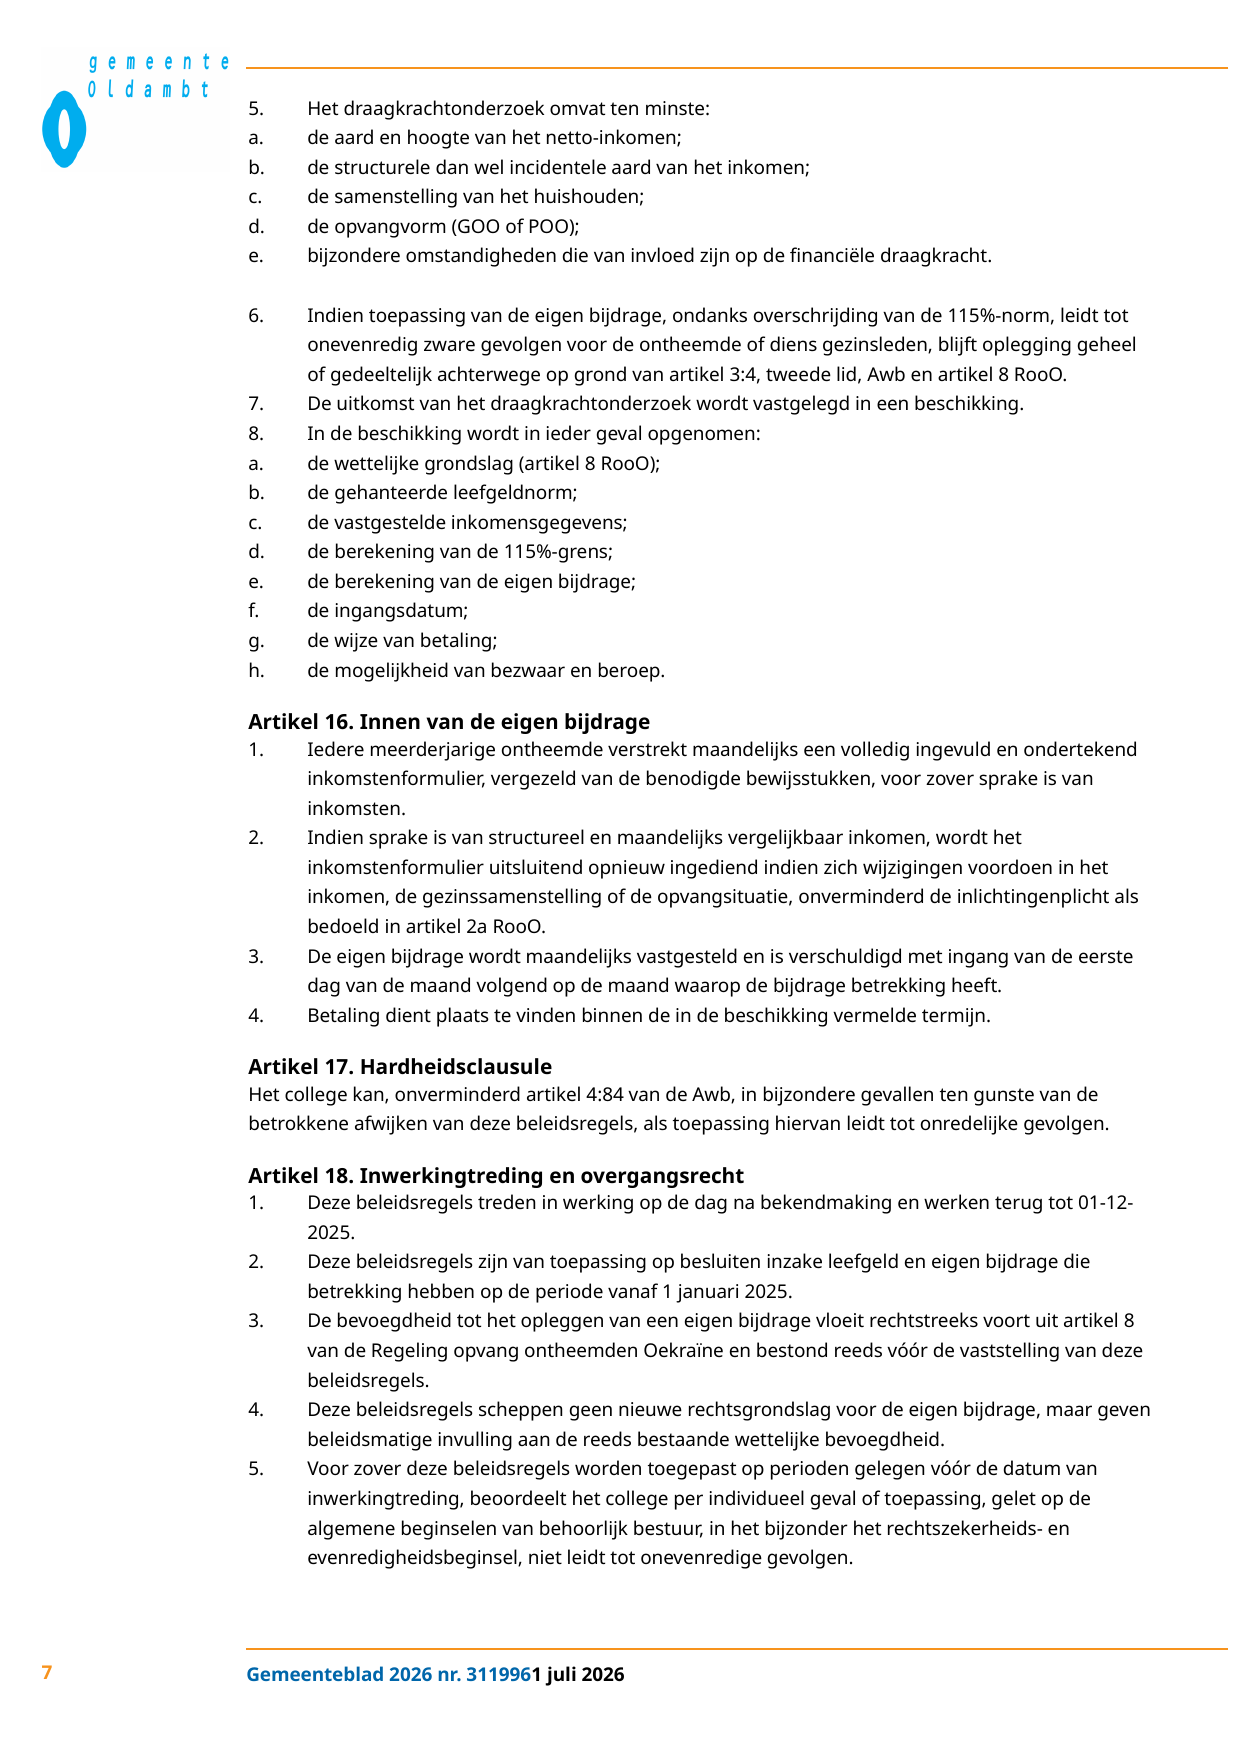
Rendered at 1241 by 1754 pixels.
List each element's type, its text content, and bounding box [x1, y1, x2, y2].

list In de beschikking wordt in ieder geval opgenomen: [248, 420, 1152, 446]
list de berekening van de 115%-grens; [248, 538, 1152, 564]
list Indien toepassing van de eigen bijdrage, ondanks overschrijding van de 115%-norm, leidt tot onevenredig zware gevolgen voor de ontheemde of diens gezinsleden, blijft oplegging geheel of gedeeltelijk achterwege op grond van artikel 3:4, tweede lid, Awb en artikel 8 RooO. [248, 302, 1152, 387]
list de wettelijke grondslag (artikel 8 RooO); [248, 450, 1152, 476]
list de aard en hoogte van het netto-inkomen; [248, 124, 1152, 150]
list de mogelijkheid van bezwaar en beroep. [248, 657, 1152, 683]
list de opvangvorm (GOO of POO); [248, 213, 1152, 239]
list Deze beleidsregels treden in werking op de dag na bekendmaking en werken terug tot 01-12-2025. [248, 1189, 1152, 1244]
list de gehanteerde leefgeldnorm; [248, 479, 1152, 505]
list Deze beleidsregels scheppen geen nieuwe rechtsgrondslag voor de eigen bijdrage, maar geven beleidsmatige invulling aan de reeds bestaande wettelijke bevoegdheid. [248, 1396, 1152, 1452]
list de structurele dan wel incidentele aard van het inkomen; [248, 154, 1152, 180]
list Deze beleidsregels zijn van toepassing op besluiten inzake leefgeld en eigen bijdrage die betrekking hebben op de periode vanaf 1 januari 2025. [248, 1248, 1152, 1304]
picture [41, 47, 231, 172]
text Artikel 17. Hardheidsclausule [248, 1052, 1152, 1081]
text Artikel 16. Innen van de eigen bijdrage [248, 707, 1152, 736]
list de berekening van de eigen bijdrage; [248, 568, 1152, 594]
list de vastgestelde inkomensgegevens; [248, 509, 1152, 535]
list bijzondere omstandigheden die van invloed zijn op de financiële draagkracht. [248, 243, 1152, 268]
list De bevoegdheid tot het opleggen van een eigen bijdrage vloeit rechtstreeks voort uit artikel 8 van de Regeling opvang ontheemden Oekraïne en bestond reeds vóór de vaststelling van deze beleidsregels. [248, 1308, 1152, 1392]
list Voor zover deze beleidsregels worden toegepast op perioden gelegen vóór de datum van inwerkingtreding, beoordeelt het college per individueel geval of toepassing, gelet op de algemene beginselen van behoorlijk bestuur, in het bijzonder het rechtszekerheids- en evenredigheidsbeginsel, niet leidt tot onevenredige gevolgen. [248, 1456, 1152, 1570]
list Iedere meerderjarige ontheemde verstrekt maandelijks een volledig ingevuld en ondertekend inkomstenformulier, vergezeld van de benodigde bewijsstukken, voor zover sprake is van inkomsten. [248, 736, 1152, 821]
text Het college kan, onverminderd artikel 4:84 van de Awb, in bijzondere gevallen ten gunste van de betrokkene afwijken van deze beleidsregels, als toepassing hiervan leidt tot onredelijke gevolgen. [248, 1081, 1152, 1136]
list De eigen bijdrage wordt maandelijks vastgesteld en is verschuldigd met ingang van de eerste dag van de maand volgend op de maand waarop de bijdrage betrekking heeft. [248, 943, 1152, 998]
text Artikel 18. Inwerkingtreding en overgangsrecht [248, 1161, 1152, 1189]
list De uitkomst van het draagkrachtonderzoek wordt vastgelegd in een beschikking. [248, 391, 1152, 416]
list Indien sprake is van structureel en maandelijks vergelijkbaar inkomen, wordt het inkomstenformulier uitsluitend opnieuw ingediend indien zich wijzigingen voordoen in het inkomen, de gezinssamenstelling of de opvangsituatie, onverminderd de inlichtingenplicht als bedoeld in artikel 2a RooO. [248, 824, 1152, 939]
list de ingangsdatum; [248, 598, 1152, 623]
list de wijze van betaling; [248, 627, 1152, 653]
list Het draagkrachtonderzoek omvat ten minste: [248, 95, 1152, 121]
list Betaling dient plaats te vinden binnen de in de beschikking vermelde termijn. [248, 1002, 1152, 1028]
list de samenstelling van het huishouden; [248, 183, 1152, 209]
